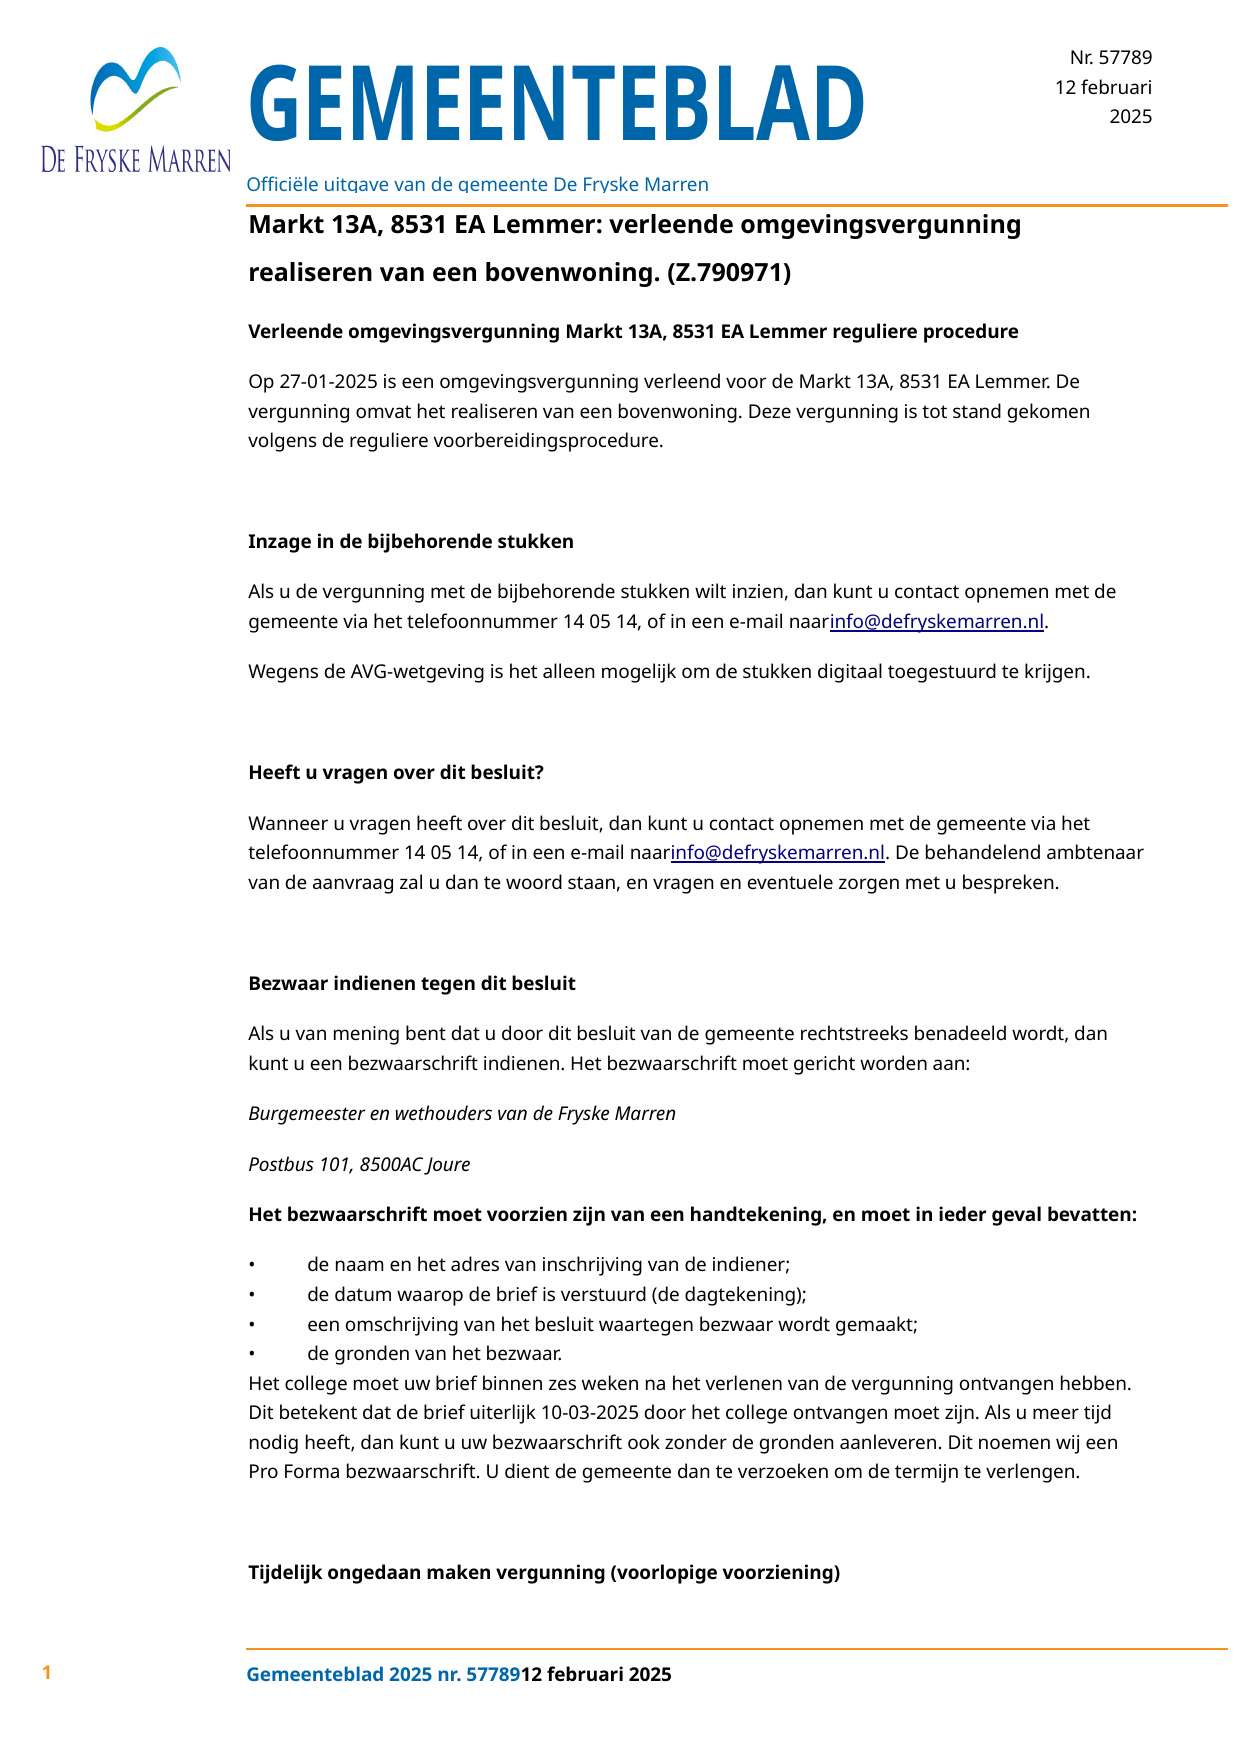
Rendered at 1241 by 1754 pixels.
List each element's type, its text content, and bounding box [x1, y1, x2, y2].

text Als u de vergunning met de bijbehorende stukken wilt inzien, dan kunt u contact opnemen met de gemeente via het telefoonnummer 14 05 14, of in een e-mail naarinfo@defryskemarren.nl. [248, 579, 1152, 634]
text Wanneer u vragen heeft over dit besluit, dan kunt u contact opnemen met de gemeente via het telefoonnummer 14 05 14, of in een e-mail naarinfo@defryskemarren.nl. De behandelend ambtenaar van de aanvraag zal u dan te woord staan, en vragen en eventuele zorgen met u bespreken. [248, 810, 1152, 895]
text Het bezwaarschrift moet voorzien zijn van een handtekening, en moet in ieder geval bevatten: [248, 1201, 1152, 1227]
text Verleende omgevingsvergunning Markt 13A, 8531 EA Lemmer reguliere procedure [248, 318, 1152, 344]
text Inzage in de bijbehorende stukken [248, 528, 1152, 554]
text Markt 13A, 8531 EA Lemmer: verleende omgevingsvergunning realiseren van een bovenwoning. (Z.790971) [248, 207, 1152, 288]
list een omschrijving van het besluit waartegen bezwaar wordt gemaakt; [248, 1311, 1152, 1337]
text Het college moet uw brief binnen zes weken na het verlenen van de vergunning ontvangen hebben. Dit betekent dat de brief uiterlijk 10-03-2025 door het college ontvangen moet zijn. Als u meer tijd nodig heeft, dan kunt u uw bezwaarschrift ook zonder de gronden aanleveren. Dit noemen wij een Pro Forma bezwaarschrift. U dient de gemeente dan te verzoeken om de termijn te verlengen. [248, 1370, 1152, 1484]
text Als u van mening bent dat u door dit besluit van de gemeente rechtstreeks benadeeld wordt, dan kunt u een bezwaarschrift indienen. Het bezwaarschrift moet gericht worden aan: [248, 1020, 1152, 1076]
text Op 27-01-2025 is een omgevingsvergunning verleend voor de Markt 13A, 8531 EA Lemmer. De vergunning omvat het realiseren van een bovenwoning. Deze vergunning is tot stand gekomen volgens de reguliere voorbereidingsprocedure. [248, 368, 1152, 453]
text Wegens de AVG-wetgeving is het alleen mogelijk om de stukken digitaal toegestuurd te krijgen. [248, 659, 1152, 684]
text Tijdelijk ongedaan maken vergunning (voorlopige voorziening) [248, 1559, 1152, 1585]
text Postbus 101, 8500AC Joure [248, 1151, 1152, 1177]
list de datum waarop de brief is verstuurd (de dagtekening); [248, 1281, 1152, 1307]
text Burgemeester en wethouders van de Fryske Marren [248, 1100, 1152, 1126]
text Heeft u vragen over dit besluit? [248, 759, 1152, 785]
text Bezwaar indienen tegen dit besluit [248, 970, 1152, 996]
list de naam en het adres van inschrijving van de indiener; [248, 1252, 1152, 1277]
picture [41, 47, 231, 172]
list de gronden van het bezwaar. [248, 1340, 1152, 1366]
